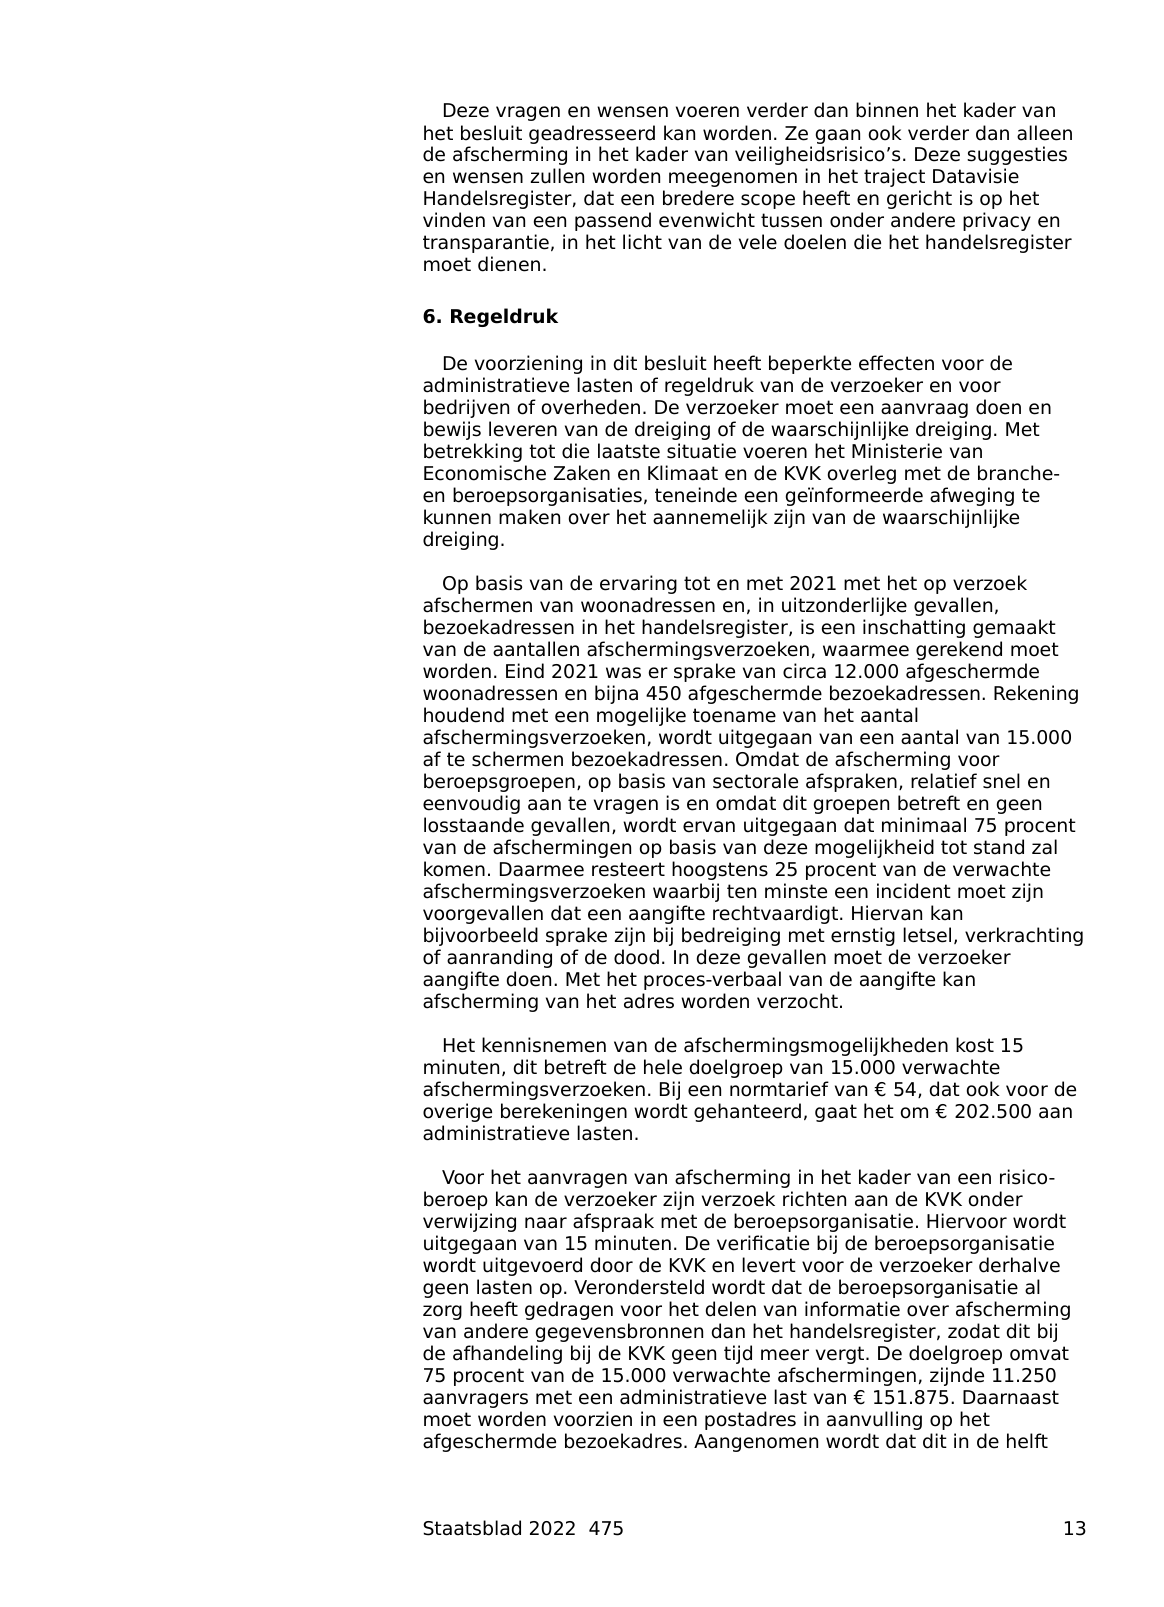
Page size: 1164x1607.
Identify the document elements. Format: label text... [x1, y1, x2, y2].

text Het kennisnemen van de afschermingsmogelijkheden kost 15 minuten, dit betreft de hele doelgroep van 15.000 verwachte afschermingsverzoeken. Bij een normtarief van € 54, dat ook voor de overige berekeningen wordt gehanteerd, gaat het om € 202.500 aan administratieve lasten. [422, 1035, 1087, 1145]
subtitle 6. Regeldruk [422, 306, 1087, 328]
text Op basis van de ervaring tot en met 2021 met het op verzoek afschermen van woonadressen en, in uitzonderlijke gevallen, bezoekadressen in het handelsregister, is een inschatting gemaakt van de aantallen afschermingsverzoeken, waarmee gerekend moet worden. Eind 2021 was er sprake van circa 12.000 afgeschermde woonadressen en bijna 450 afgeschermde bezoekadressen. Rekening houdend met een mogelijke toename van het aantal afschermingsverzoeken, wordt uitgegaan van een aantal van 15.000 af te schermen bezoekadressen. Omdat de afscherming voor beroepsgroepen, op basis van sectorale afspraken, relatief snel en eenvoudig aan te vragen is en omdat dit groepen betreft en geen losstaande gevallen, wordt ervan uitgegaan dat minimaal 75 procent van de afschermingen op basis van deze mogelijkheid tot stand zal komen. Daarmee resteert hoogstens 25 procent van de verwachte afschermingsverzoeken waarbij ten minste een incident moet zijn voorgevallen dat een aangifte rechtvaardigt. Hiervan kan bijvoorbeeld sprake zijn bij bedreiging met ernstig letsel, verkrachting of aanranding of de dood. In deze gevallen moet de verzoeker aangifte doen. Met het proces-verbaal van de aangifte kan afscherming van het adres worden verzocht. [422, 573, 1087, 1013]
text Deze vragen en wensen voeren verder dan binnen het kader van het besluit geadresseerd kan worden. Ze gaan ook verder dan alleen de afscherming in het kader van veiligheidsrisico’s. Deze suggesties en wensen zullen worden meegenomen in het traject Datavisie Handelsregister, dat een bredere scope heeft en gericht is op het vinden van een passend evenwicht tussen onder andere privacy en transparantie, in het licht van de vele doelen die het handelsregister moet dienen. [422, 100, 1087, 276]
text De voorziening in dit besluit heeft beperkte effecten voor de administratieve lasten of regeldruk van de verzoeker en voor bedrijven of overheden. De verzoeker moet een aanvraag doen en bewijs leveren van de dreiging of de waarschijnlijke dreiging. Met betrekking tot die laatste situatie voeren het Ministerie van Economische Zaken en Klimaat en de KVK overleg met de branche- en beroepsorganisaties, teneinde een geïnformeerde afweging te kunnen maken over het aannemelijk zijn van de waarschijnlijke dreiging. [422, 353, 1087, 551]
text Voor het aanvragen van afscherming in het kader van een risico-beroep kan de verzoeker zijn verzoek richten aan de KVK onder verwijzing naar afspraak met de beroepsorganisatie. Hiervoor wordt uitgegaan van 15 minuten. De verificatie bij de beroepsorganisatie wordt uitgevoerd door de KVK en levert voor de verzoeker derhalve geen lasten op. Verondersteld wordt dat de beroepsorganisatie al zorg heeft gedragen voor het delen van informatie over afscherming van andere gegevensbronnen dan het handelsregister, zodat dit bij de afhandeling bij de KVK geen tijd meer vergt. De doelgroep omvat 75 procent van de 15.000 verwachte afschermingen, zijnde 11.250 aanvragers met een administratieve last van € 151.875. Daarnaast moet worden voorzien in een postadres in aanvulling op het afgeschermde bezoekadres. Aangenomen wordt dat dit in de helft [422, 1167, 1087, 1453]
